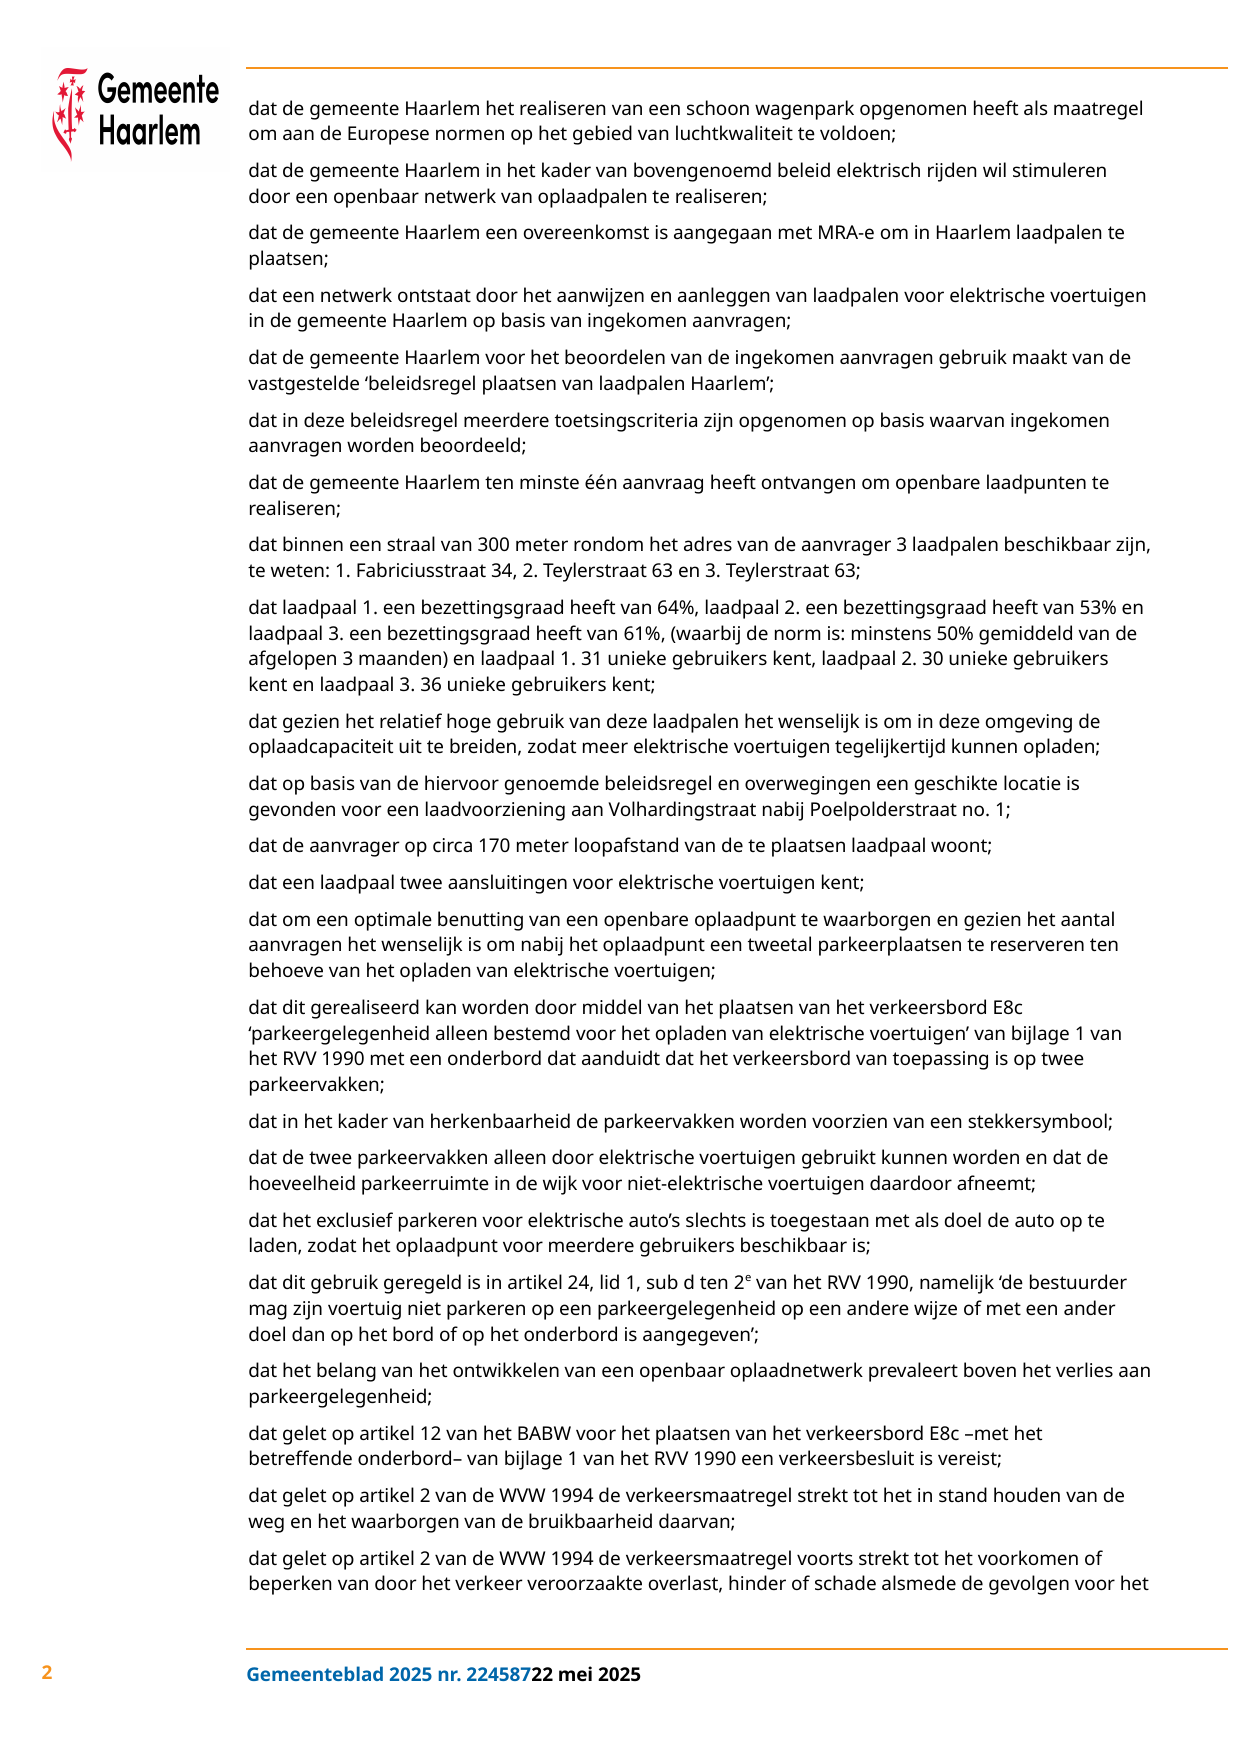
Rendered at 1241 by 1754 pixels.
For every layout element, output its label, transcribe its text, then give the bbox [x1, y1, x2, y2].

text dat gezien het relatief hoge gebruik van deze laadpalen het wenselijk is om in deze omgeving de oplaadcapaciteit uit te breiden, zodat meer elektrische voertuigen tegelijkertijd kunnen opladen; [248, 708, 1152, 759]
text dat de gemeente Haarlem een overeenkomst is aangegaan met MRA-e om in Haarlem laadpalen te plaatsen; [248, 219, 1152, 271]
text dat gelet op artikel 2 van de WVW 1994 de verkeersmaatregel strekt tot het in stand houden van de weg en het waarborgen van de bruikbaarheid daarvan; [248, 1482, 1152, 1534]
text dat in deze beleidsregel meerdere toetsingscriteria zijn opgenomen op basis waarvan ingekomen aanvragen worden beoordeeld; [248, 407, 1152, 458]
text dat laadpaal 1. een bezettingsgraad heeft van 64%, laadpaal 2. een bezettingsgraad heeft van 53% en laadpaal 3. een bezettingsgraad heeft van 61%, (waarbij de norm is: minstens 50% gemiddeld van de afgelopen 3 maanden) en laadpaal 1. 31 unieke gebruikers kent, laadpaal 2. 30 unieke gebruikers kent en laadpaal 3. 36 unieke gebruikers kent; [248, 594, 1152, 697]
text dat het exclusief parkeren voor elektrische auto’s slechts is toegestaan met als doel de auto op te laden, zodat het oplaadpunt voor meerdere gebruikers beschikbaar is; [248, 1207, 1152, 1258]
text dat de twee parkeervakken alleen door elektrische voertuigen gebruikt kunnen worden en dat de hoeveelheid parkeerruimte in de wijk voor niet-elektrische voertuigen daardoor afneemt; [248, 1144, 1152, 1196]
text dat gelet op artikel 2 van de WVW 1994 de verkeersmaatregel voorts strekt tot het voorkomen of beperken van door het verkeer veroorzaakte overlast, hinder of schade alsmede de gevolgen voor het [248, 1545, 1152, 1596]
text dat in het kader van herkenbaarheid de parkeervakken worden voorzien van een stekkersymbool; [248, 1108, 1152, 1134]
picture [41, 47, 231, 172]
text dat de gemeente Haarlem voor het beoordelen van de ingekomen aanvragen gebruik maakt van de vastgestelde ‘beleidsregel plaatsen van laadpalen Haarlem’; [248, 344, 1152, 396]
text dat om een optimale benutting van een openbare oplaadpunt te waarborgen en gezien het aantal aanvragen het wenselijk is om nabij het oplaadpunt een tweetal parkeerplaatsen te reserveren ten behoeve van het opladen van elektrische voertuigen; [248, 906, 1152, 983]
text dat een netwerk ontstaat door het aanwijzen en aanleggen van laadpalen voor elektrische voertuigen in de gemeente Haarlem op basis van ingekomen aanvragen; [248, 282, 1152, 333]
text dat op basis van de hiervoor genoemde beleidsregel en overwegingen een geschikte locatie is gevonden voor een laadvoorziening aan Volhardingstraat nabij Poelpolderstraat no. 1; [248, 770, 1152, 822]
text dat het belang van het ontwikkelen van een openbaar oplaadnetwerk prevaleert boven het verlies aan parkeergelegenheid; [248, 1357, 1152, 1409]
text dat de gemeente Haarlem in het kader van bovengenoemd beleid elektrisch rijden wil stimuleren door een openbaar netwerk van oplaadpalen te realiseren; [248, 157, 1152, 209]
text dat gelet op artikel 12 van het BABW voor het plaatsen van het verkeersbord E8c –met het betreffende onderbord– van bijlage 1 van het RVV 1990 een verkeersbesluit is vereist; [248, 1420, 1152, 1471]
text dat dit gebruik geregeld is in artikel 24, lid 1, sub d ten 2e van het RVV 1990, namelijk ‘de bestuurder mag zijn voertuig niet parkeren op een parkeergelegenheid op een andere wijze of met een ander doel dan op het bord of op het onderbord is aangegeven’; [248, 1269, 1152, 1347]
text dat de gemeente Haarlem het realiseren van een schoon wagenpark opgenomen heeft als maatregel om aan de Europese normen op het gebied van luchtkwaliteit te voldoen; [248, 95, 1152, 146]
text dat dit gerealiseerd kan worden door middel van het plaatsen van het verkeersbord E8c ‘parkeergelegenheid alleen bestemd voor het opladen van elektrische voertuigen’ van bijlage 1 van het RVV 1990 met een onderbord dat aanduidt dat het verkeersbord van toepassing is op twee parkeervakken; [248, 994, 1152, 1097]
text dat binnen een straal van 300 meter rondom het adres van de aanvrager 3 laadpalen beschikbaar zijn, te weten: 1. Fabriciusstraat 34, 2. Teylerstraat 63 en 3. Teylerstraat 63; [248, 532, 1152, 583]
text dat de gemeente Haarlem ten minste één aanvraag heeft ontvangen om openbare laadpunten te realiseren; [248, 469, 1152, 521]
text dat een laadpaal twee aansluitingen voor elektrische voertuigen kent; [248, 869, 1152, 895]
text dat de aanvrager op circa 170 meter loopafstand van de te plaatsen laadpaal woont; [248, 833, 1152, 858]
